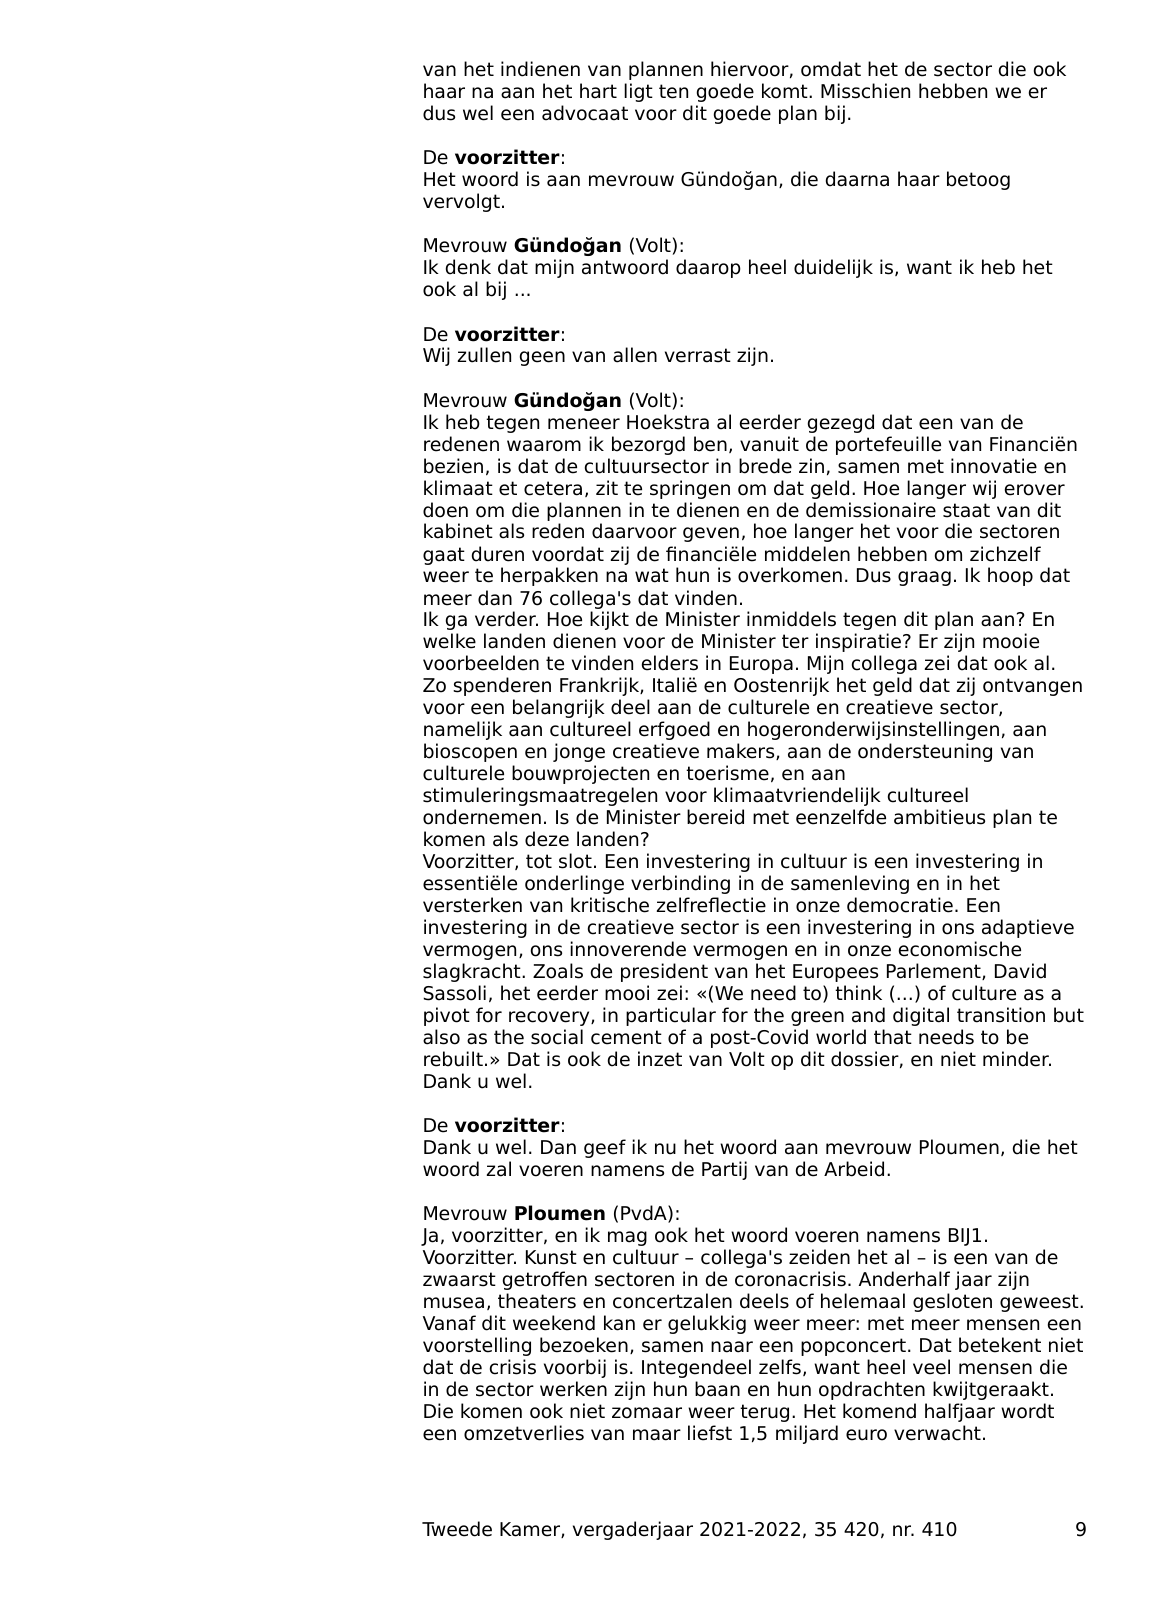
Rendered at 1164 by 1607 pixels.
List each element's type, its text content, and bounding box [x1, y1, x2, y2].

text Voorzitter, tot slot. Een investering in cultuur is een investering in essentiële onderlinge verbinding in de samenleving en in het versterken van kritische zelfreflectie in onze democratie. Een investering in de creatieve sector is een investering in ons adaptieve vermogen, ons innoverende vermogen en in onze economische slagkracht. Zoals de president van het Europees Parlement, David Sassoli, het eerder mooi zei: «(We need to) think (...) of culture as a pivot for recovery, in particular for the green and digital transition but also as the social cement of a post-Covid world that needs to be rebuilt.» Dat is ook de inzet van Volt op dit dossier, en niet minder. [422, 851, 1087, 1071]
text De voorzitter: [422, 1115, 1087, 1137]
text Ik ga verder. Hoe kijkt de Minister inmiddels tegen dit plan aan? En welke landen dienen voor de Minister ter inspiratie? Er zijn mooie voorbeelden te vinden elders in Europa. Mijn collega zei dat ook al. Zo spenderen Frankrijk, Italië en Oostenrijk het geld dat zij ontvangen voor een belangrijk deel aan de culturele en creatieve sector, namelijk aan cultureel erfgoed en hogeronderwijsinstellingen, aan bioscopen en jonge creatieve makers, aan de ondersteuning van culturele bouwprojecten en toerisme, en aan stimuleringsmaatregelen voor klimaatvriendelijk cultureel ondernemen. Is de Minister bereid met eenzelfde ambitieus plan te komen als deze landen? [422, 609, 1087, 851]
text Mevrouw Gündoğan (Volt): [422, 389, 1087, 412]
text De voorzitter: [422, 323, 1087, 345]
text Dank u wel. Dan geef ik nu het woord aan mevrouw Ploumen, die het woord zal voeren namens de Partij van de Arbeid. [422, 1137, 1087, 1181]
text Het woord is aan mevrouw Gündoğan, die daarna haar betoog vervolgt. [422, 169, 1087, 213]
text Ik denk dat mijn antwoord daarop heel duidelijk is, want ik heb het ook al bij ... [422, 257, 1087, 301]
text Ja, voorzitter, en ik mag ook het woord voeren namens BIJ1. [422, 1225, 1087, 1247]
text Voorzitter. Kunst en cultuur – collega's zeiden het al – is een van de zwaarst getroffen sectoren in de coronacrisis. Anderhalf jaar zijn musea, theaters en concertzalen deels of helemaal gesloten geweest. Vanaf dit weekend kan er gelukkig weer meer: met meer mensen een voorstelling bezoeken, samen naar een popconcert. Dat betekent niet dat de crisis voorbij is. Integendeel zelfs, want heel veel mensen die in de sector werken zijn hun baan en hun opdrachten kwijtgeraakt. Die komen ook niet zomaar weer terug. Het komend halfjaar wordt een omzetverlies van maar liefst 1,5 miljard euro verwacht. [422, 1247, 1087, 1445]
text De voorzitter: [422, 147, 1087, 169]
text Mevrouw Ploumen (PvdA): [422, 1203, 1087, 1225]
text van het indienen van plannen hiervoor, omdat het de sector die ook haar na aan het hart ligt ten goede komt. Misschien hebben we er dus wel een advocaat voor dit goede plan bij. [422, 59, 1087, 125]
text Dank u wel. [422, 1071, 1087, 1093]
text Ik heb tegen meneer Hoekstra al eerder gezegd dat een van de redenen waarom ik bezorgd ben, vanuit de portefeuille van Financiën bezien, is dat de cultuursector in brede zin, samen met innovatie en klimaat et cetera, zit te springen om dat geld. Hoe langer wij erover doen om die plannen in te dienen en de demissionaire staat van dit kabinet als reden daarvoor geven, hoe langer het voor die sectoren gaat duren voordat zij de financiële middelen hebben om zichzelf weer te herpakken na wat hun is overkomen. Dus graag. Ik hoop dat meer dan 76 collega's dat vinden. [422, 412, 1087, 609]
text Mevrouw Gündoğan (Volt): [422, 235, 1087, 257]
text Wij zullen geen van allen verrast zijn. [422, 345, 1087, 367]
